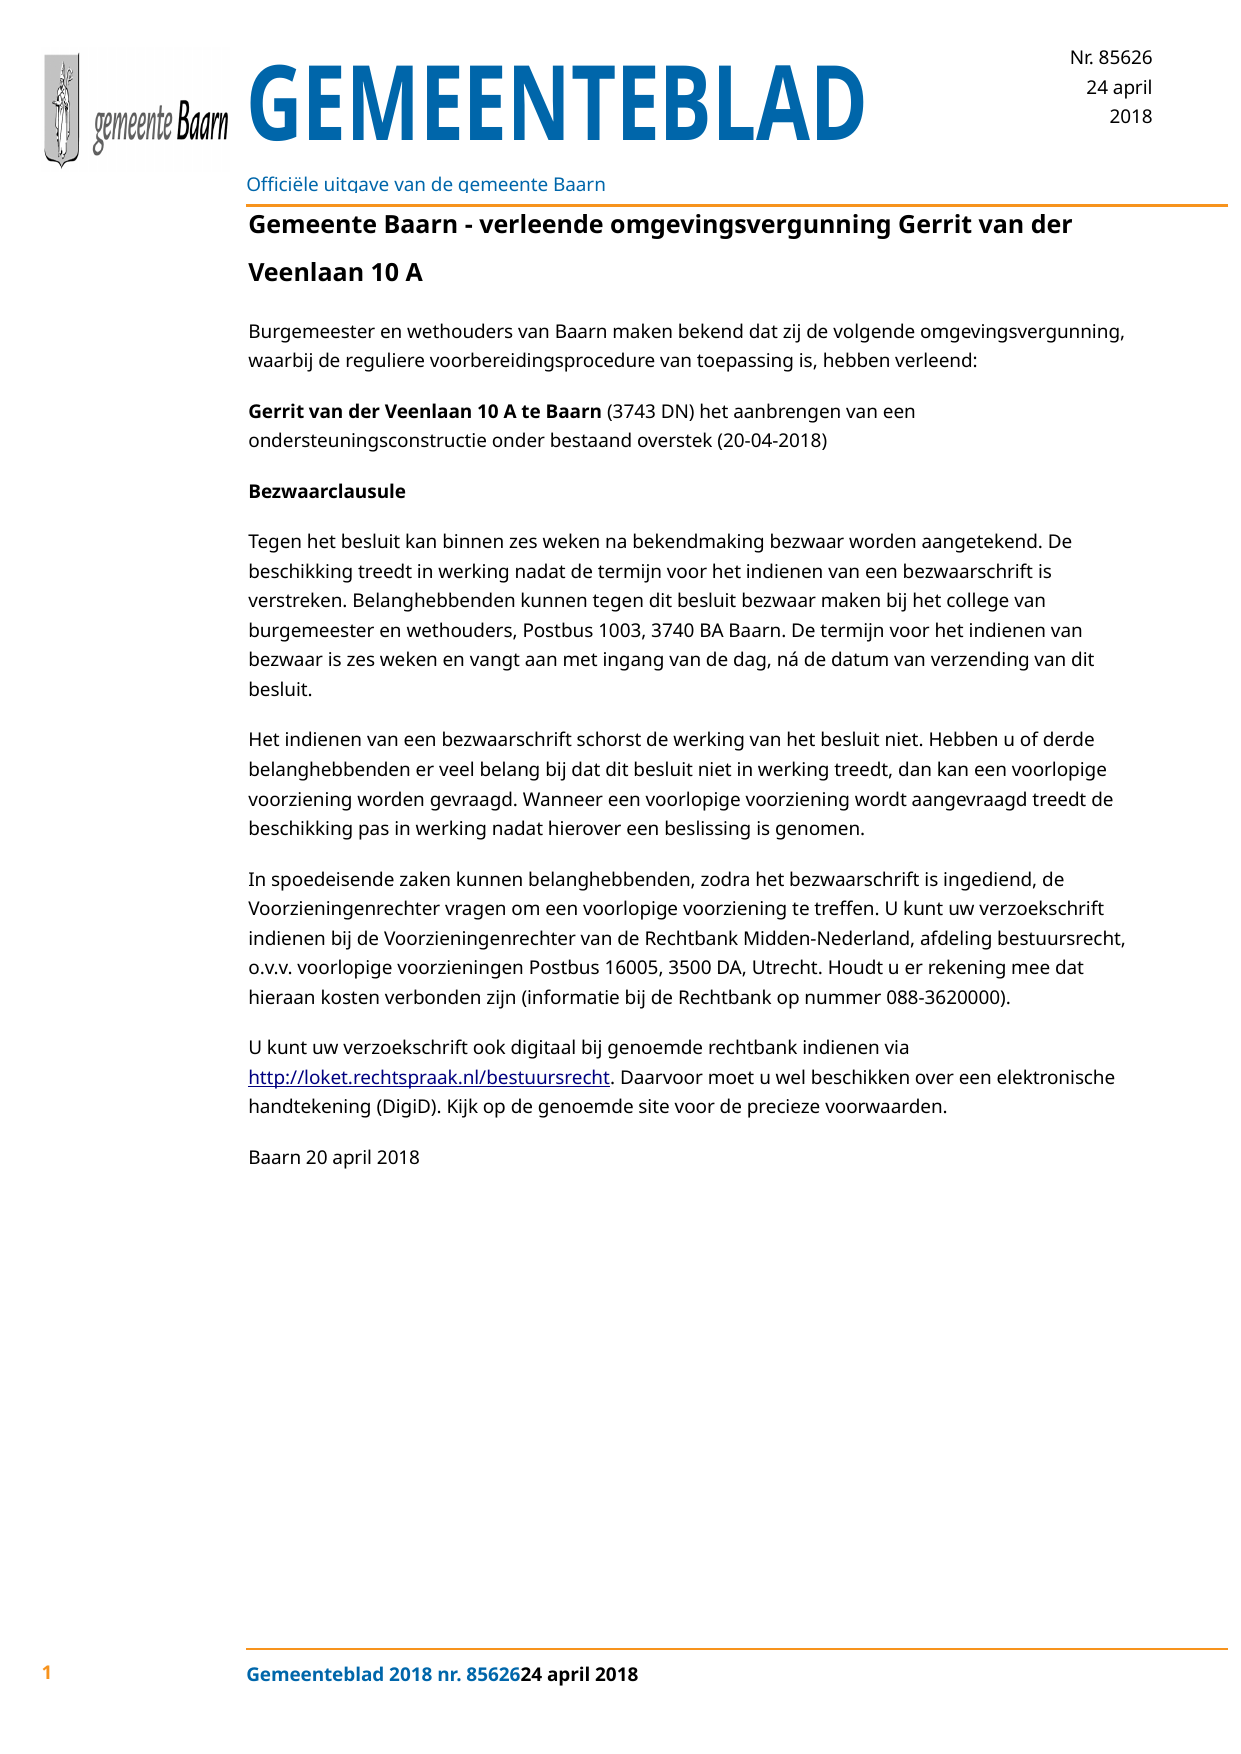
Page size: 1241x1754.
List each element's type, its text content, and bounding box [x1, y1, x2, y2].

text Burgemeester en wethouders van Baarn maken bekend dat zij de volgende omgevingsvergunning, waarbij de reguliere voorbereidingsprocedure van toepassing is, hebben verleend: [248, 318, 1152, 373]
picture [41, 47, 231, 172]
text Gerrit van der Veenlaan 10 A te Baarn (3743 DN) het aanbrengen van een ondersteuningsconstructie onder bestaand overstek (20-04-2018) [248, 398, 1152, 453]
text Tegen het besluit kan binnen zes weken na bekendmaking bezwaar worden aangetekend. De beschikking treedt in werking nadat de termijn voor het indienen van een bezwaarschrift is verstreken. Belanghebbenden kunnen tegen dit besluit bezwaar maken bij het college van burgemeester en wethouders, Postbus 1003, 3740 BA Baarn. De termijn voor het indienen van bezwaar is zes weken en vangt aan met ingang van de dag, ná de datum van verzending van dit besluit. [248, 528, 1152, 702]
text Bezwaarclausule [248, 478, 1152, 504]
text Gemeente Baarn - verleende omgevingsvergunning Gerrit van der Veenlaan 10 A [248, 207, 1152, 288]
text U kunt uw verzoekschrift ook digitaal bij genoemde rechtbank indienen via http://loket.rechtspraak.nl/bestuursrecht. Daarvoor moet u wel beschikken over een elektronische handtekening (DigiD). Kijk op de genoemde site voor de precieze voorwaarden. [248, 1034, 1152, 1119]
text Het indienen van een bezwaarschrift schorst de werking van het besluit niet. Hebben u of derde belanghebbenden er veel belang bij dat dit besluit niet in werking treedt, dan kan een voorlopige voorziening worden gevraagd. Wanneer een voorlopige voorziening wordt aangevraagd treedt de beschikking pas in werking nadat hierover een beslissing is genomen. [248, 727, 1152, 841]
text Baarn 20 april 2018 [248, 1144, 1152, 1170]
text In spoedeisende zaken kunnen belanghebbenden, zodra het bezwaarschrift is ingediend, de Voorzieningenrechter vragen om een voorlopige voorziening te treffen. U kunt uw verzoekschrift indienen bij de Voorzieningenrechter van de Rechtbank Midden-Nederland, afdeling bestuursrecht, o.v.v. voorlopige voorzieningen Postbus 16005, 3500 DA, Utrecht. Houdt u er rekening mee dat hieraan kosten verbonden zijn (informatie bij de Rechtbank op nummer 088-3620000). [248, 866, 1152, 1010]
